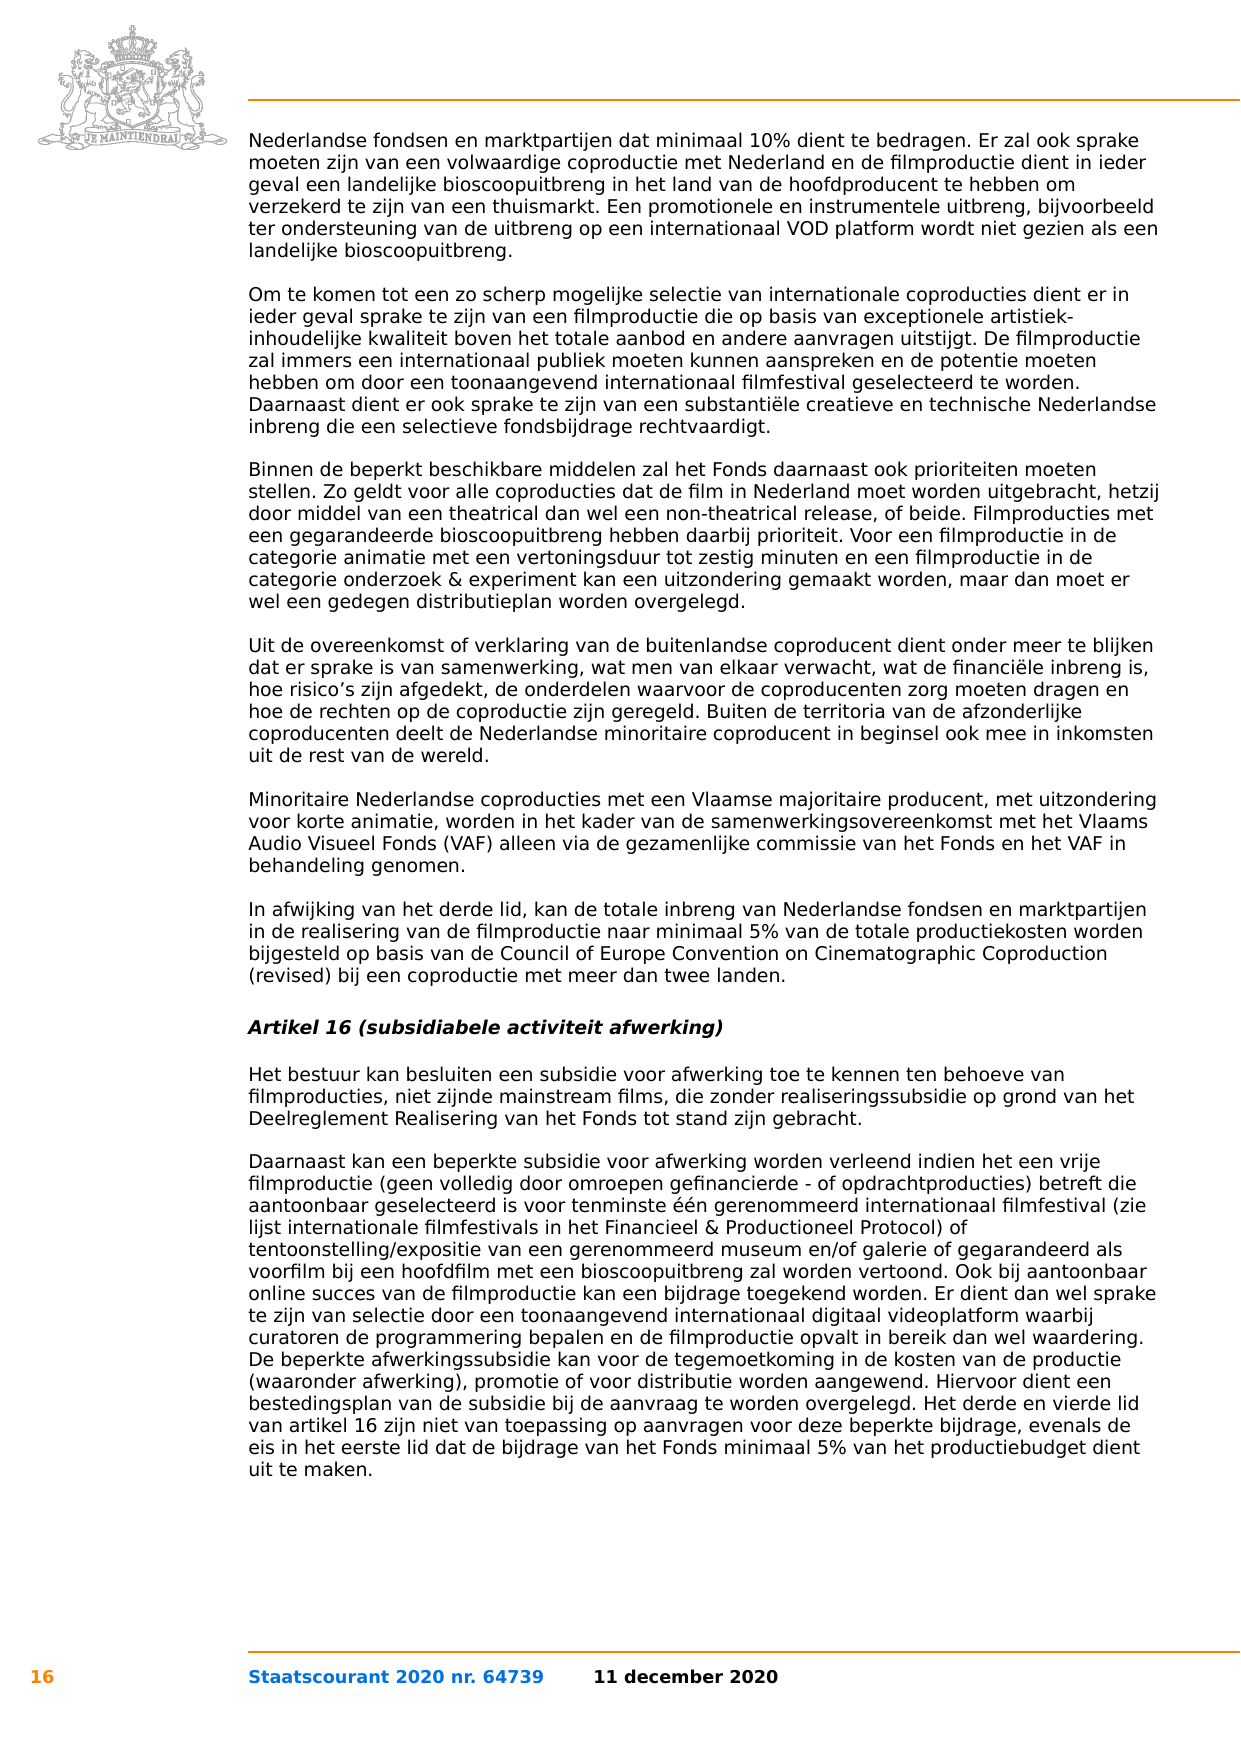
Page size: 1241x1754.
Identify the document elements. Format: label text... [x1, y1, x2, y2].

text In afwijking van het derde lid, kan de totale inbreng van Nederlandse fondsen en marktpartijen in de realisering van de filmproductie naar minimaal 5% van de totale productiekosten worden bijgesteld op basis van de Council of Europe Convention on Cinematographic Coproduction (revised) bij een coproductie met meer dan twee landen. [248, 899, 1163, 987]
text Het bestuur kan besluiten een subsidie voor afwerking toe te kennen ten behoeve van filmproducties, niet zijnde mainstream films, die zonder realiseringssubsidie op grond van het Deelreglement Realisering van het Fonds tot stand zijn gebracht. [248, 1063, 1163, 1129]
text Nederlandse fondsen en marktpartijen dat minimaal 10% dient te bedragen. Er zal ook sprake moeten zijn van een volwaardige coproductie met Nederland en de filmproductie dient in ieder geval een landelijke bioscoopuitbreng in het land van de hoofdproducent te hebben om verzekerd te zijn van een thuismarkt. Een promotionele en instrumentele uitbreng, bijvoorbeeld ter ondersteuning van de uitbreng op een internationaal VOD platform wordt niet gezien als een landelijke bioscoopuitbreng. [248, 130, 1163, 262]
text Daarnaast kan een beperkte subsidie voor afwerking worden verleend indien het een vrije filmproductie (geen volledig door omroepen gefinancierde - of opdrachtproducties) betreft die aantoonbaar geselecteerd is voor tenminste één gerenommeerd internationaal filmfestival (zie lijst internationale filmfestivals in het Financieel & Productioneel Protocol) of tentoonstelling/expositie van een gerenommeerd museum en/of galerie of gegarandeerd als voorfilm bij een hoofdfilm met een bioscoopuitbreng zal worden vertoond. Ook bij aantoonbaar online succes van de filmproductie kan een bijdrage toegekend worden. Er dient dan wel sprake te zijn van selectie door een toonaangevend internationaal digitaal videoplatform waarbij curatoren de programmering bepalen en de filmproductie opvalt in bereik dan wel waardering. De beperkte afwerkingssubsidie kan voor de tegemoetkoming in de kosten van de productie (waaronder afwerking), promotie of voor distributie worden aangewend. Hiervoor dient een bestedingsplan van de subsidie bij de aanvraag te worden overgelegd. Het derde en vierde lid van artikel 16 zijn niet van toepassing op aanvragen voor deze beperkte bijdrage, evenals de eis in het eerste lid dat de bijdrage van het Fonds minimaal 5% van het productiebudget dient uit te maken. [248, 1151, 1163, 1481]
text Minoritaire Nederlandse coproducties met een Vlaamse majoritaire producent, met uitzondering voor korte animatie, worden in het kader van de samenwerkingsovereenkomst met het Vlaams Audio Visueel Fonds (VAF) alleen via de gezamenlijke commissie van het Fonds en het VAF in behandeling genomen. [248, 789, 1163, 877]
text Binnen de beperkt beschikbare middelen zal het Fonds daarnaast ook prioriteiten moeten stellen. Zo geldt voor alle coproducties dat de film in Nederland moet worden uitgebracht, hetzij door middel van een theatrical dan wel een non-theatrical release, of beide. Filmproducties met een gegarandeerde bioscoopuitbreng hebben daarbij prioriteit. Voor een filmproductie in de categorie animatie met een vertoningsduur tot zestig minuten en een filmproductie in de categorie onderzoek & experiment kan een uitzondering gemaakt worden, maar dan moet er wel een gedegen distributieplan worden overgelegd. [248, 459, 1163, 613]
subtitle Artikel 16 (subsidiabele activiteit afwerking) [248, 1017, 1163, 1038]
text Uit de overeenkomst of verklaring van de buitenlandse coproducent dient onder meer te blijken dat er sprake is van samenwerking, wat men van elkaar verwacht, wat de financiële inbreng is, hoe risico’s zijn afgedekt, de onderdelen waarvoor de coproducenten zorg moeten dragen en hoe de rechten op de coproductie zijn geregeld. Buiten de territoria van de afzonderlijke coproducenten deelt de Nederlandse minoritaire coproducent in beginsel ook mee in inkomsten uit de rest van de wereld. [248, 635, 1163, 767]
text Om te komen tot een zo scherp mogelijke selectie van internationale coproducties dient er in ieder geval sprake te zijn van een filmproductie die op basis van exceptionele artistiek-inhoudelijke kwaliteit boven het totale aanbod en andere aanvragen uitstijgt. De filmproductie zal immers een internationaal publiek moeten kunnen aanspreken en de potentie moeten hebben om door een toonaangevend internationaal filmfestival geselecteerd te worden. Daarnaast dient er ook sprake te zijn van een substantiële creatieve en technische Nederlandse inbreng die een selectieve fondsbijdrage rechtvaardigt. [248, 284, 1163, 437]
picture [38, 25, 227, 150]
